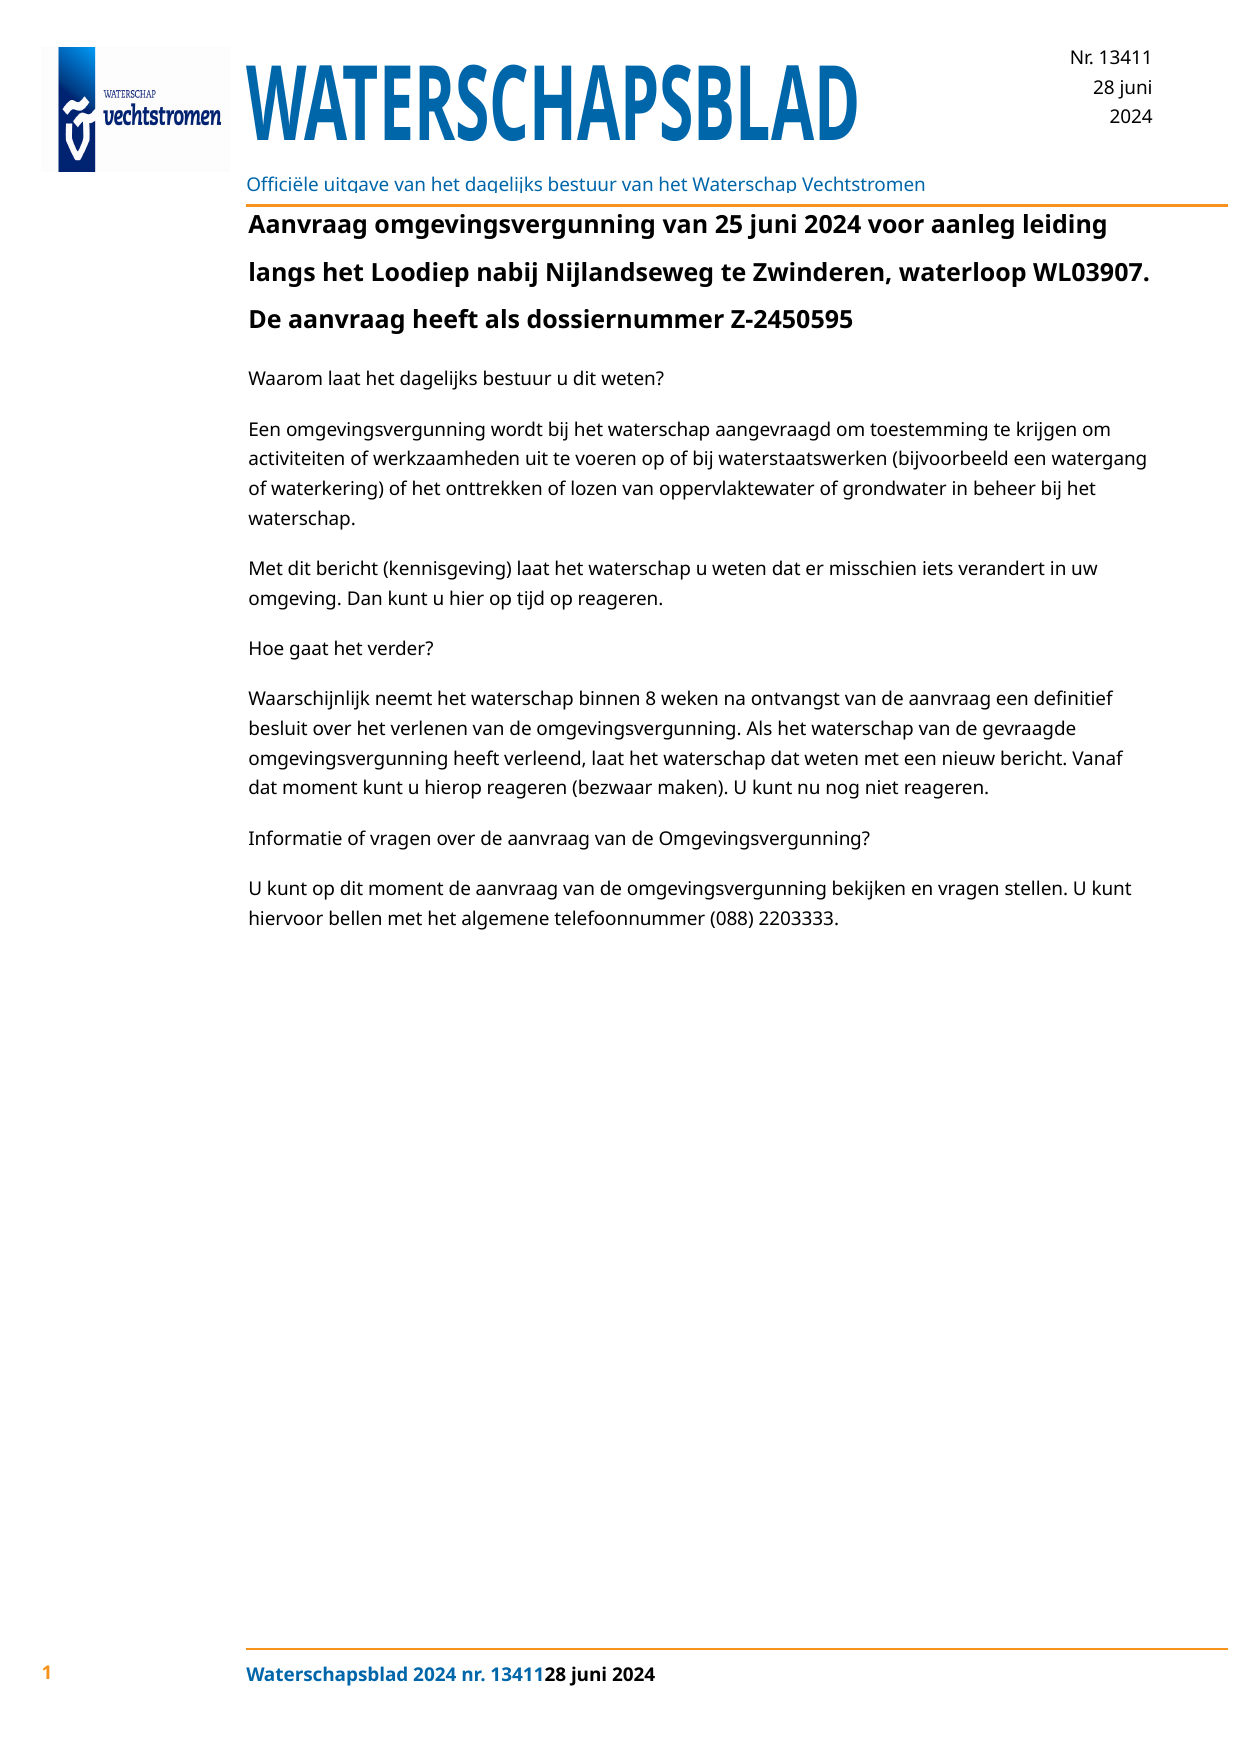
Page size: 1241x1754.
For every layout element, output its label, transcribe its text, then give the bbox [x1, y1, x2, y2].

text Waarschijnlijk neemt het waterschap binnen 8 weken na ontvangst van de aanvraag een definitief besluit over het verlenen van de omgevingsvergunning. Als het waterschap van de gevraagde omgevingsvergunning heeft verleend, laat het waterschap dat weten met een nieuw bericht. Vanaf dat moment kunt u hierop reageren (bezwaar maken). U kunt nu nog niet reageren. [248, 686, 1152, 800]
text Waarom laat het dagelijks bestuur u dit weten? [248, 366, 1152, 391]
text Met dit bericht (kennisgeving) laat het waterschap u weten dat er misschien iets verandert in uw omgeving. Dan kunt u hier op tijd op reageren. [248, 555, 1152, 610]
text Een omgevingsvergunning wordt bij het waterschap aangevraagd om toestemming te krijgen om activiteiten of werkzaamheden uit te voeren op of bij waterstaatswerken (bijvoorbeeld een watergang of waterkering) of het onttrekken of lozen van oppervlaktewater of grondwater in beheer bij het waterschap. [248, 416, 1152, 530]
picture [41, 47, 231, 172]
text Aanvraag omgevingsvergunning van 25 juni 2024 voor aanleg leiding langs het Loodiep nabij Nijlandseweg te Zwinderen, waterloop WL03907. De aanvraag heeft als dossiernummer Z-2450595 [248, 207, 1152, 336]
text U kunt op dit moment de aanvraag van de omgevingsvergunning bekijken en vragen stellen. U kunt hiervoor bellen met het algemene telefoonnummer (088) 2203333. [248, 875, 1152, 930]
text Hoe gaat het verder? [248, 635, 1152, 661]
text Informatie of vragen over de aanvraag van de Omgevingsvergunning? [248, 825, 1152, 850]
